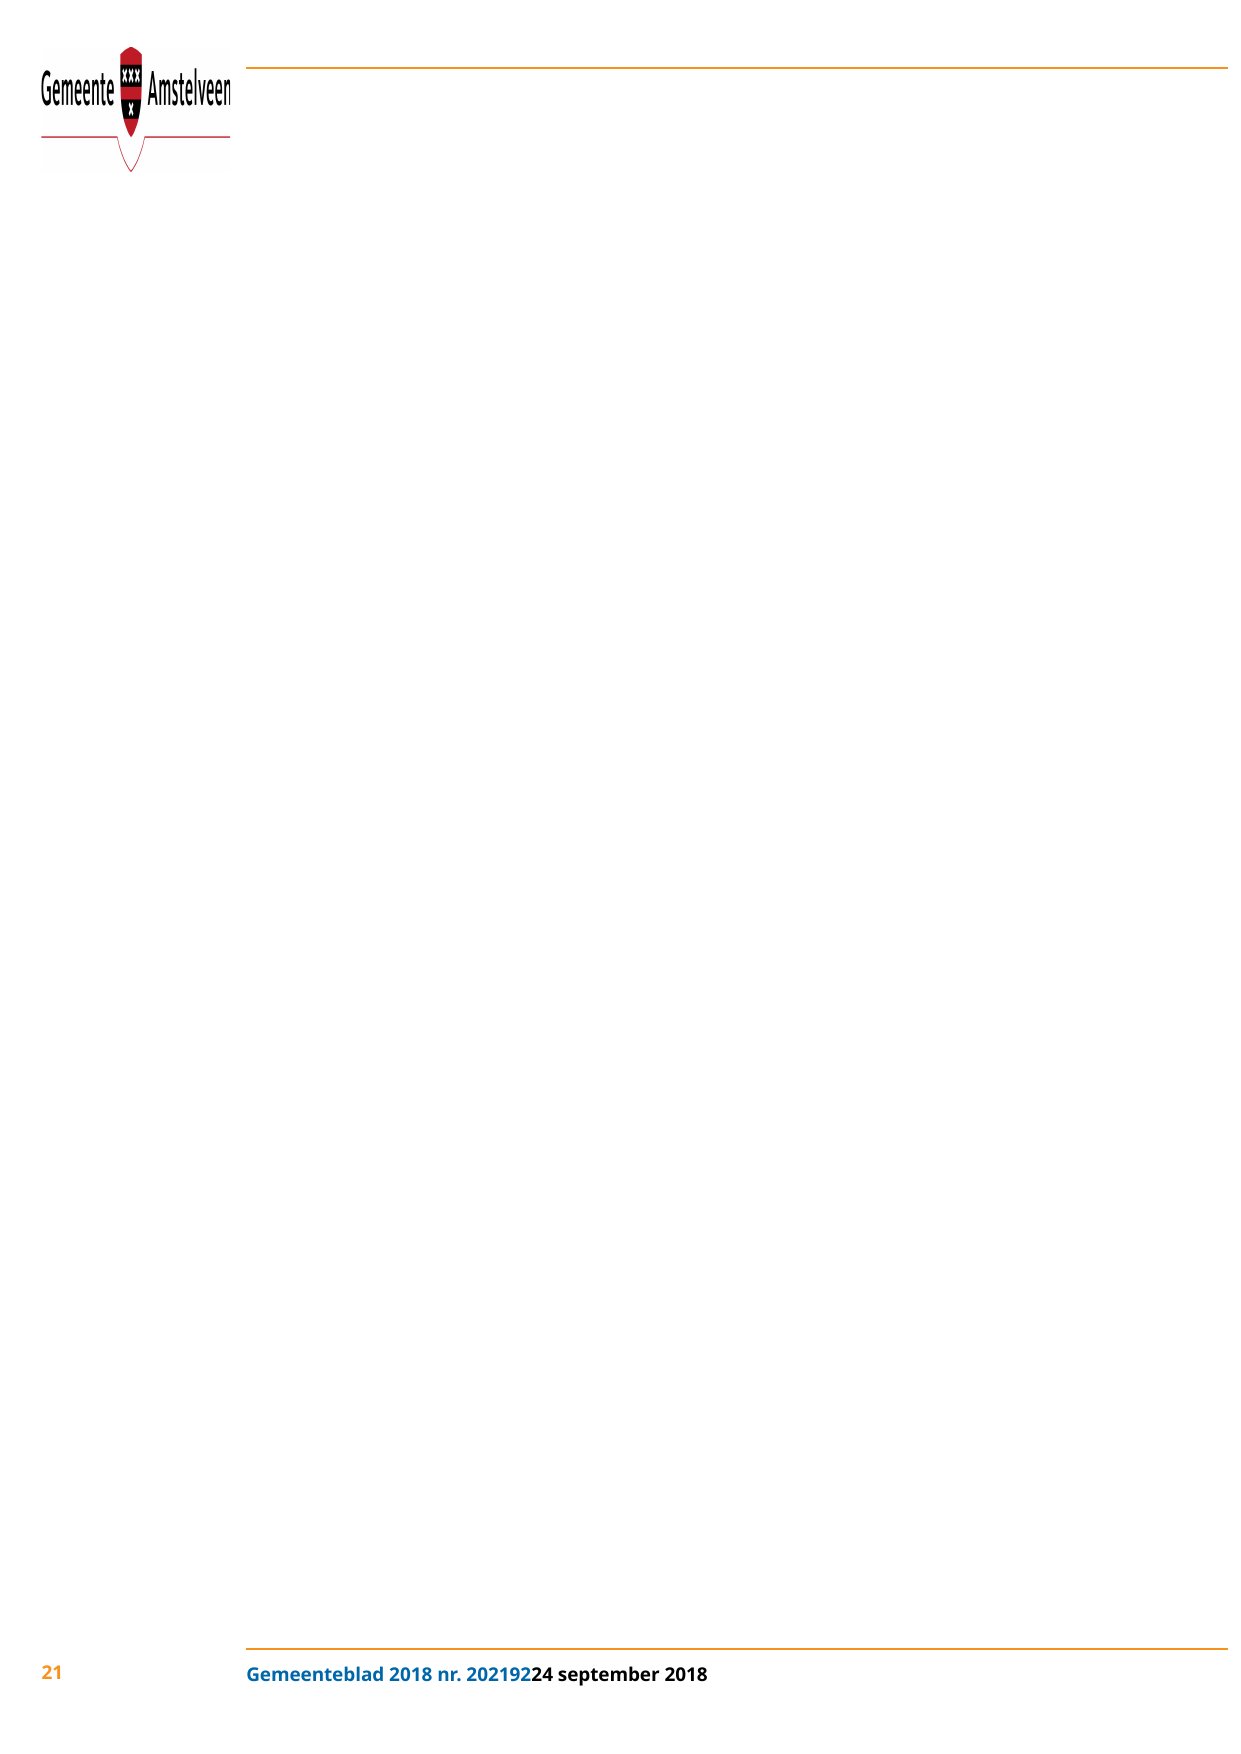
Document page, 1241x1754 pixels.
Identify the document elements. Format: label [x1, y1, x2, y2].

picture [41, 47, 231, 172]
